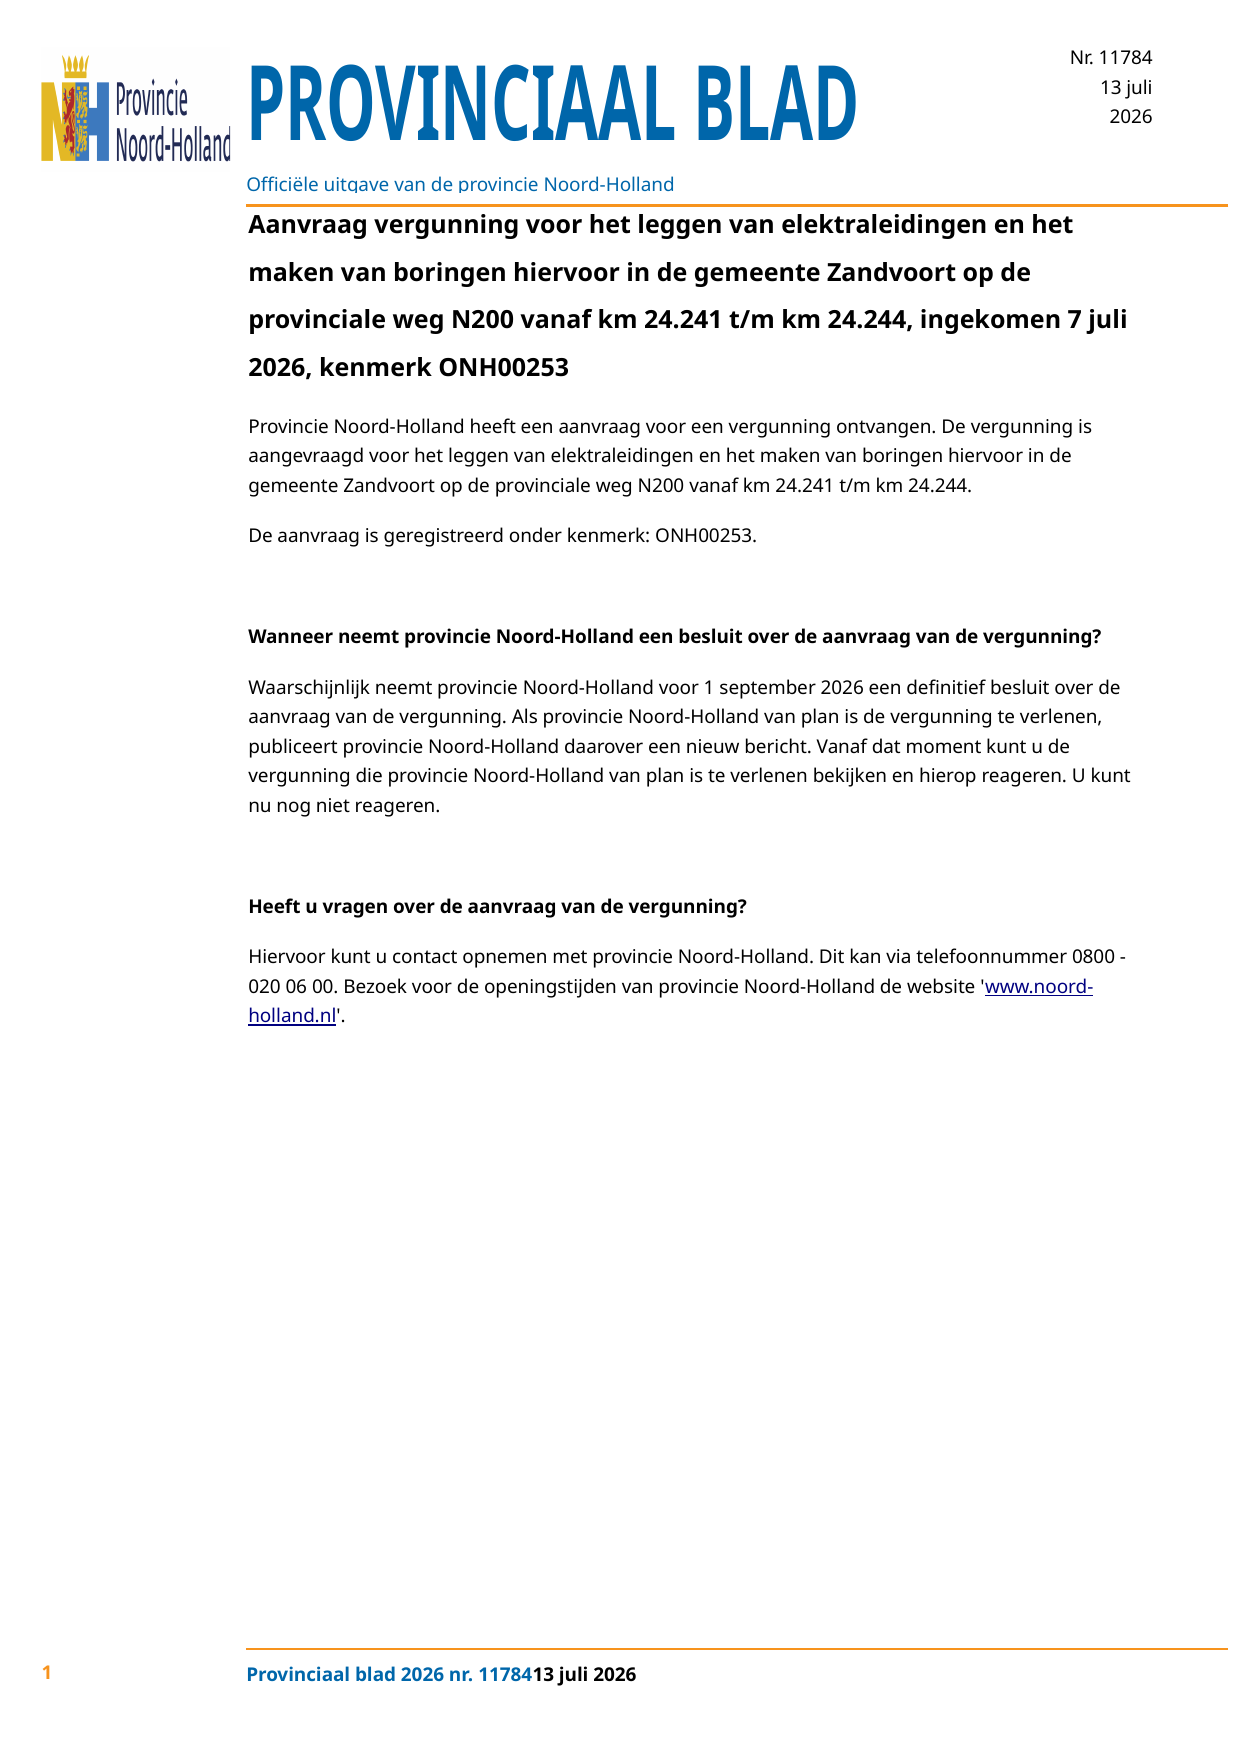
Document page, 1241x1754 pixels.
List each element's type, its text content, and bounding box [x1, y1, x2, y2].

text Wanneer neemt provincie Noord-Holland een besluit over de aanvraag van de vergunning? [248, 623, 1152, 649]
text Provincie Noord-Holland heeft een aanvraag voor een vergunning ontvangen. De vergunning is aangevraagd voor het leggen van elektraleidingen en het maken van boringen hiervoor in de gemeente Zandvoort op de provinciale weg N200 vanaf km 24.241 t/m km 24.244. [248, 413, 1152, 498]
text De aanvraag is geregistreerd onder kenmerk: ONH00253. [248, 523, 1152, 548]
text Aanvraag vergunning voor het leggen van elektraleidingen en het maken van boringen hiervoor in de gemeente Zandvoort op de provinciale weg N200 vanaf km 24.241 t/m km 24.244, ingekomen 7 juli 2026, kenmerk ONH00253 [248, 207, 1152, 384]
picture [41, 47, 231, 172]
text Heeft u vragen over de aanvraag van de vergunning? [248, 893, 1152, 919]
text Hiervoor kunt u contact opnemen met provincie Noord-Holland. Dit kan via telefoonnummer 0800 - 020 06 00. Bezoek voor de openingstijden van provincie Noord-Holland de website 'www.noord-holland.nl'. [248, 943, 1152, 1028]
text Waarschijnlijk neemt provincie Noord-Holland voor 1 september 2026 een definitief besluit over de aanvraag van de vergunning. Als provincie Noord-Holland van plan is de vergunning te verlenen, publiceert provincie Noord-Holland daarover een nieuw bericht. Vanaf dat moment kunt u de vergunning die provincie Noord-Holland van plan is te verlenen bekijken en hierop reageren. U kunt nu nog niet reageren. [248, 674, 1152, 818]
